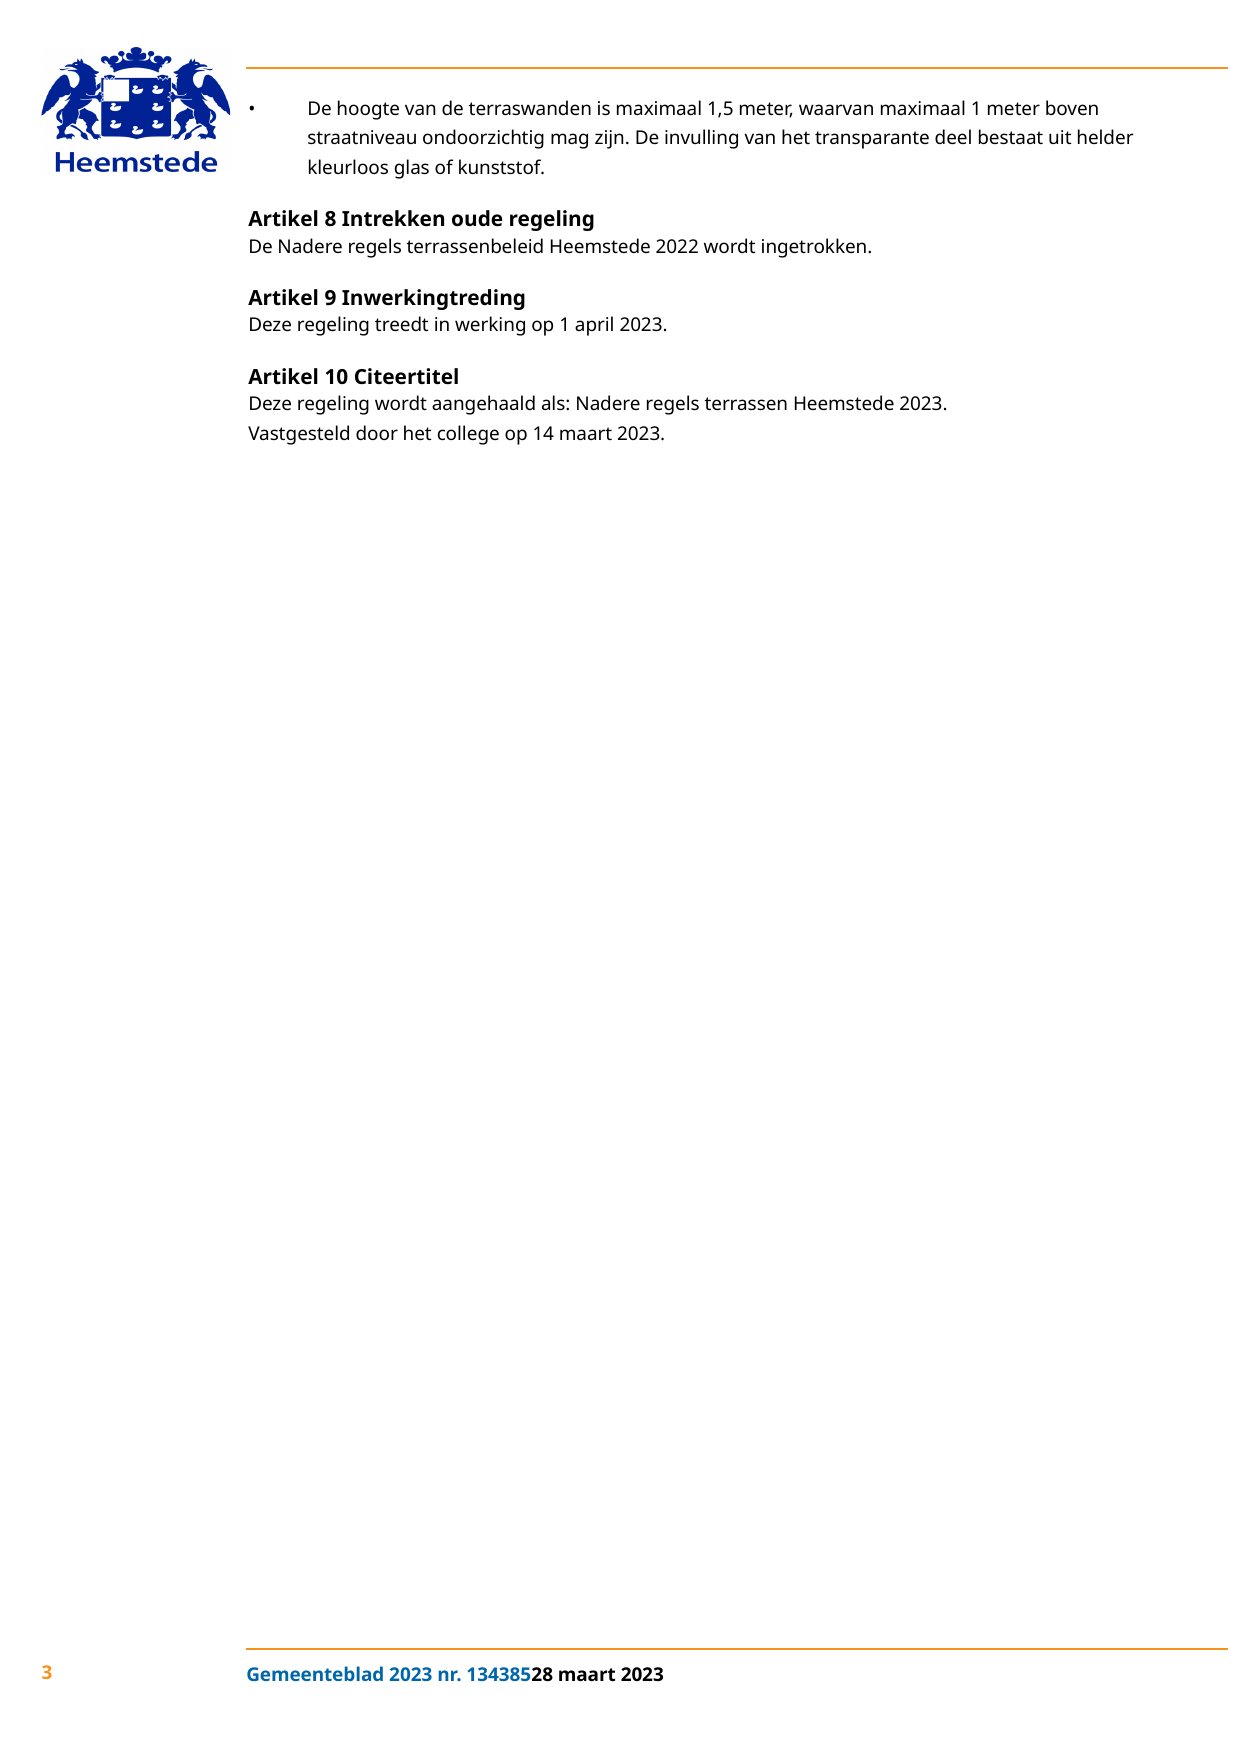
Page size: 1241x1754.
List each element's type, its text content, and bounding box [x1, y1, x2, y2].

text De Nadere regels terrassenbeleid Heemstede 2022 wordt ingetrokken. [248, 233, 1152, 258]
text Artikel 8 Intrekken oude regeling [248, 204, 1152, 233]
text Artikel 10 Citeertitel [248, 362, 1152, 391]
text Deze regeling treedt in werking op 1 april 2023. [248, 312, 1152, 337]
list De hoogte van de terraswanden is maximaal 1,5 meter, waarvan maximaal 1 meter boven straatniveau ondoorzichtig mag zijn. De invulling van het transparante deel bestaat uit helder kleurloos glas of kunststof. [248, 95, 1152, 180]
text Artikel 9 Inwerkingtreding [248, 283, 1152, 312]
text Deze regeling wordt aangehaald als: Nadere regels terrassen Heemstede 2023. [248, 391, 1152, 416]
picture [41, 47, 231, 172]
text Vastgesteld door het college op 14 maart 2023. [248, 420, 1152, 446]
